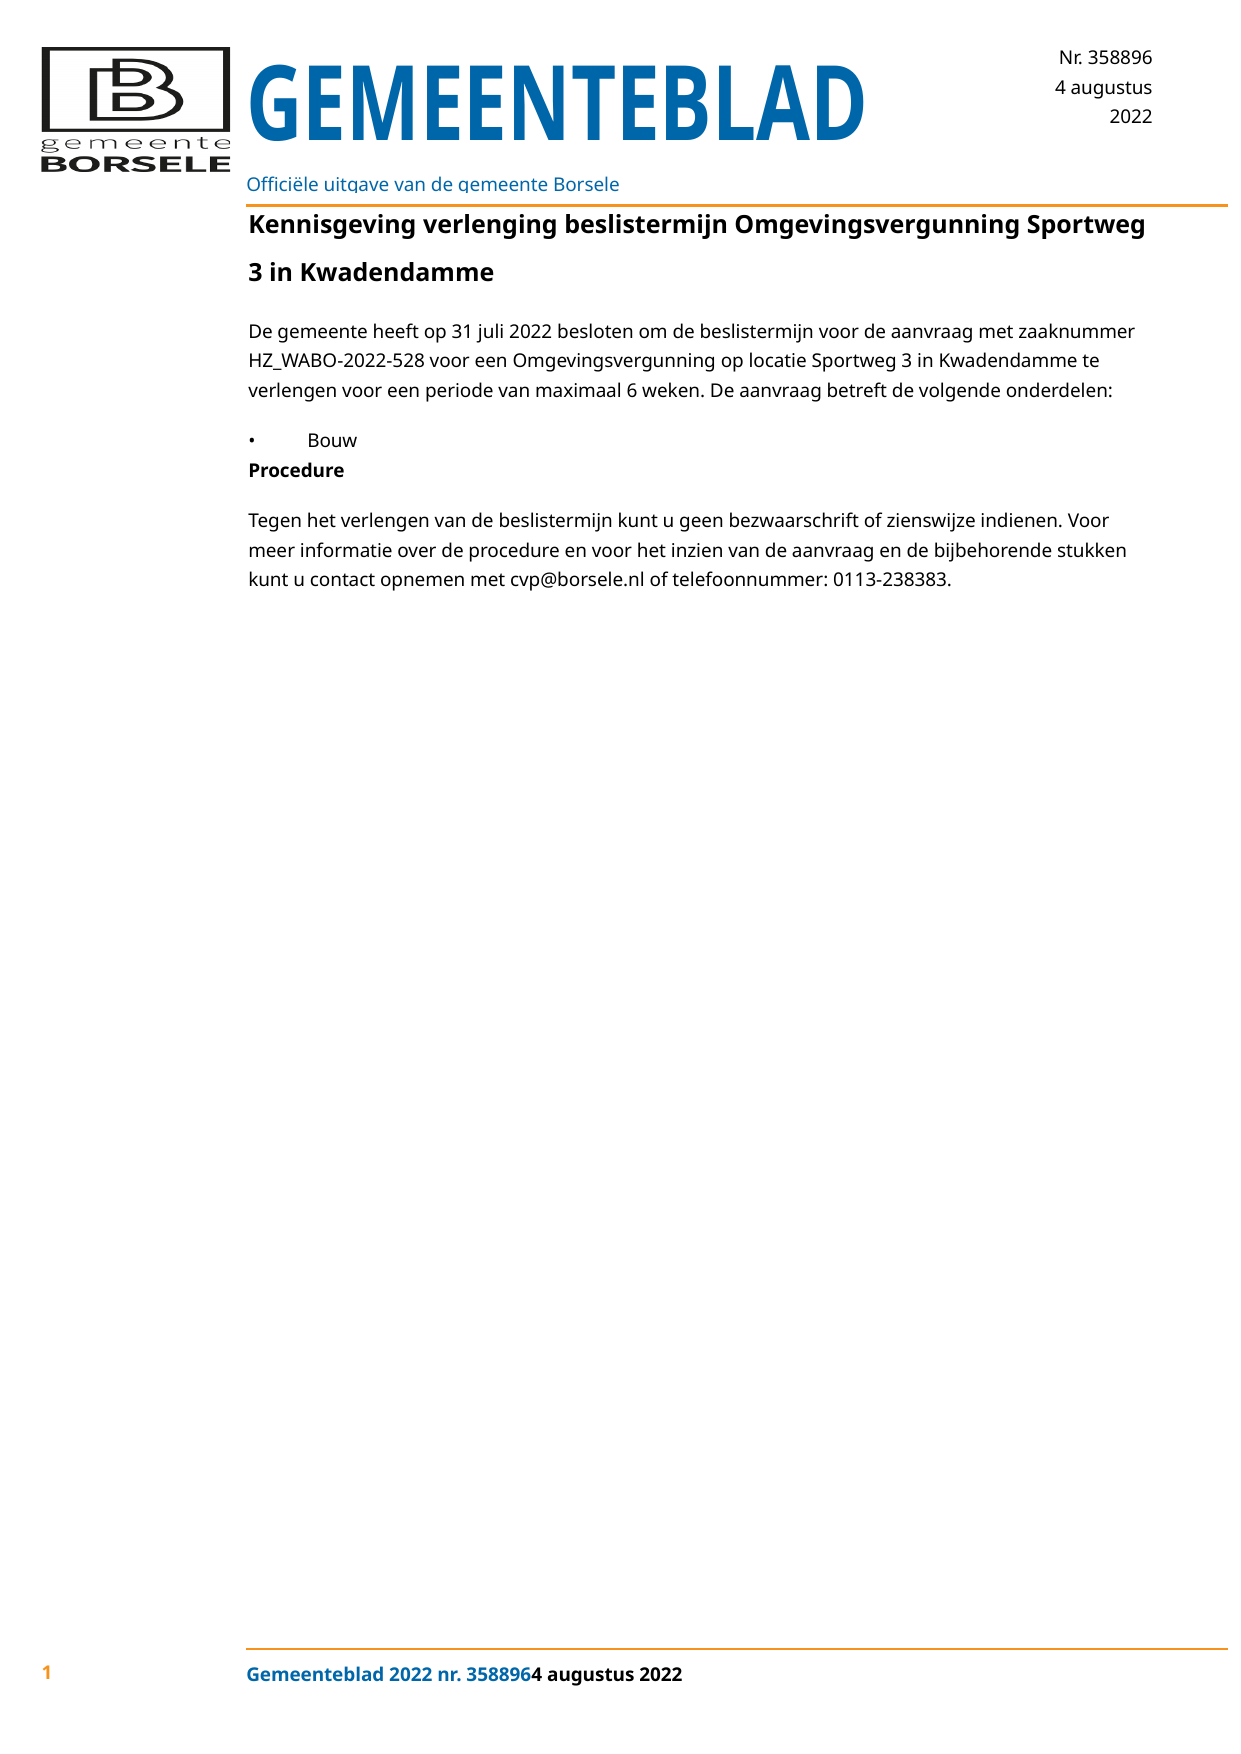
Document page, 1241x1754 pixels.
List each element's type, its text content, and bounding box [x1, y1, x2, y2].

picture [41, 47, 231, 172]
text Tegen het verlengen van de beslistermijn kunt u geen bezwaarschrift of zienswijze indienen. Voor meer informatie over de procedure en voor het inzien van de aanvraag en de bijbehorende stukken kunt u contact opnemen met cvp@borsele.nl of telefoonnummer: 0113-238383. [248, 507, 1152, 592]
list Bouw [248, 427, 1152, 453]
text Procedure [248, 457, 1152, 483]
text De gemeente heeft op 31 juli 2022 besloten om de beslistermijn voor de aanvraag met zaaknummer HZ_WABO-2022-528 voor een Omgevingsvergunning op locatie Sportweg 3 in Kwadendamme te verlengen voor een periode van maximaal 6 weken. De aanvraag betreft de volgende onderdelen: [248, 318, 1152, 403]
text Kennisgeving verlenging beslistermijn Omgevingsvergunning Sportweg 3 in Kwadendamme [248, 207, 1152, 288]
